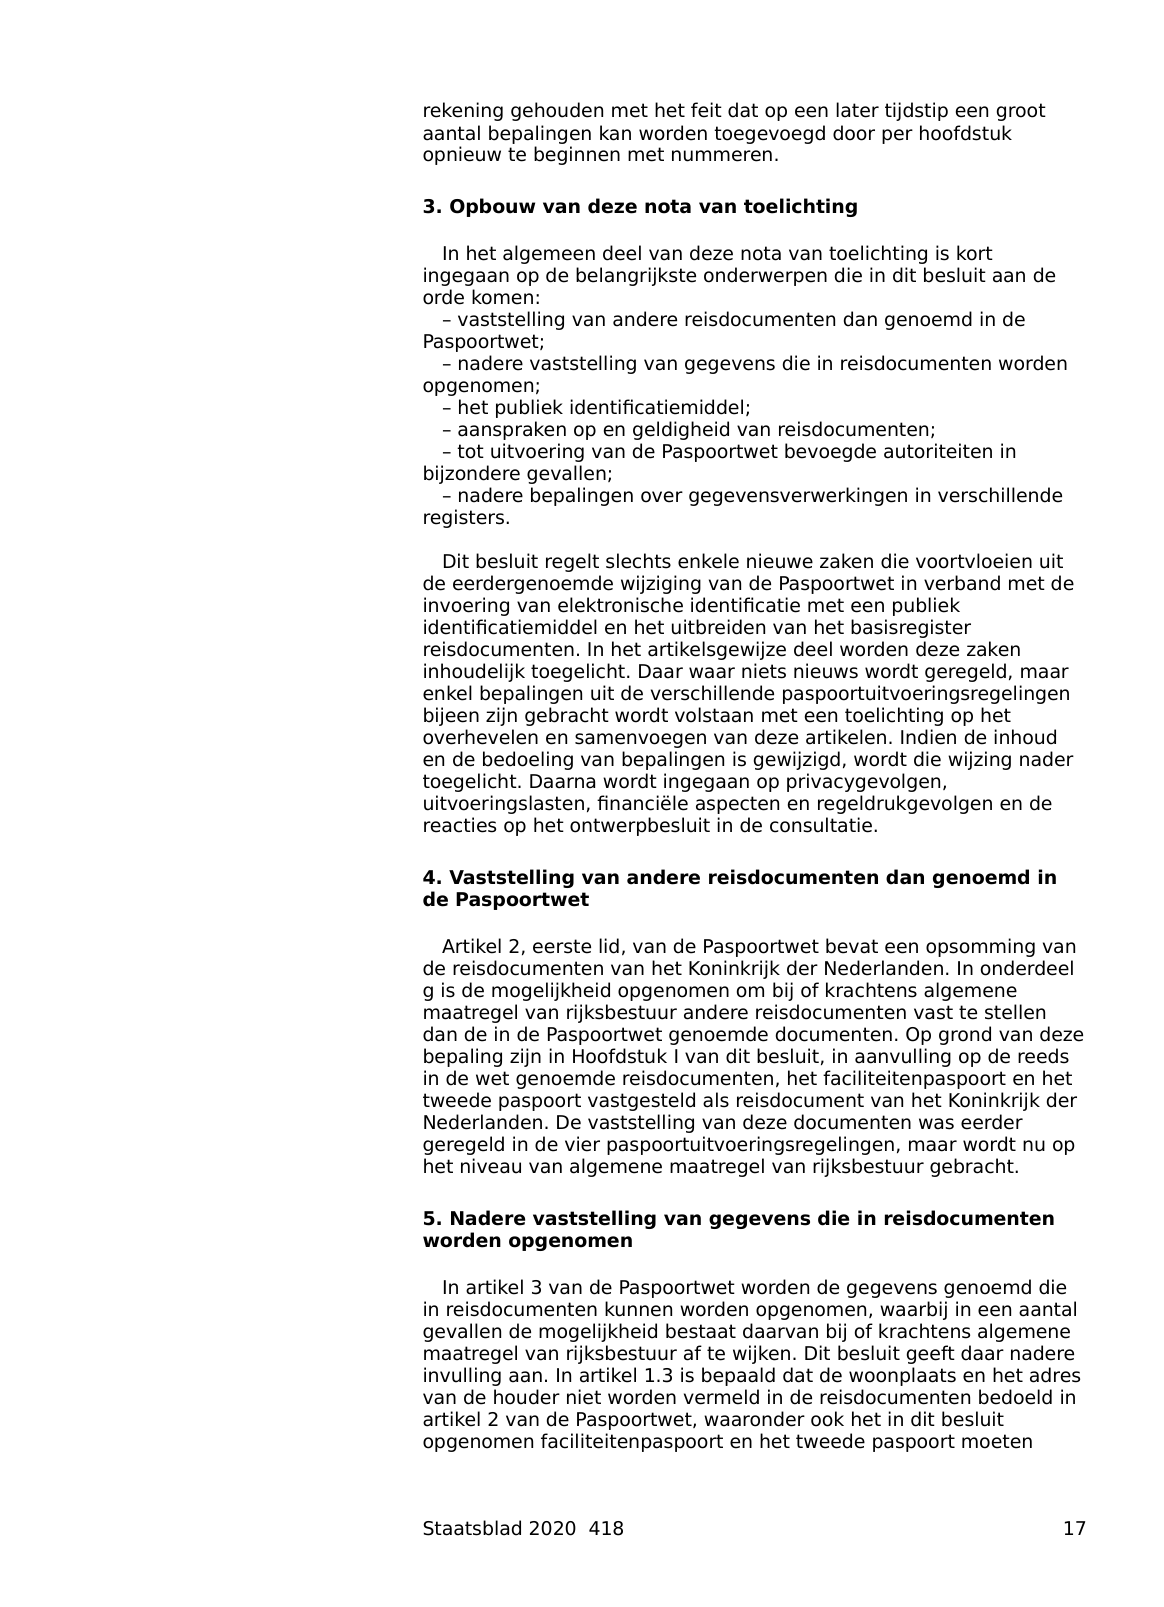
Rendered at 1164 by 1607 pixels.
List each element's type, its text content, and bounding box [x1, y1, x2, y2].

text In het algemeen deel van deze nota van toelichting is kort ingegaan op de belangrijkste onderwerpen die in dit besluit aan de orde komen: [422, 243, 1087, 309]
text rekening gehouden met het feit dat op een later tijdstip een groot aantal bepalingen kan worden toegevoegd door per hoofdstuk opnieuw te beginnen met nummeren. [422, 100, 1087, 166]
text – tot uitvoering van de Paspoortwet bevoegde autoriteiten in bijzondere gevallen; [422, 441, 1087, 485]
text – vaststelling van andere reisdocumenten dan genoemd in de Paspoortwet; [422, 309, 1087, 353]
text – aanspraken op en geldigheid van reisdocumenten; [422, 419, 1087, 441]
text – nadere bepalingen over gegevensverwerkingen in verschillende registers. [422, 485, 1087, 529]
subtitle 5. Nadere vaststelling van gegevens die in reisdocumenten worden opgenomen [422, 1208, 1087, 1252]
subtitle 4. Vaststelling van andere reisdocumenten dan genoemd in de Paspoortwet [422, 867, 1087, 911]
subtitle 3. Opbouw van deze nota van toelichting [422, 196, 1087, 218]
text Artikel 2, eerste lid, van de Paspoortwet bevat een opsomming van de reisdocumenten van het Koninkrijk der Nederlanden. In onderdeel g is de mogelijkheid opgenomen om bij of krachtens algemene maatregel van rijksbestuur andere reisdocumenten vast te stellen dan de in de Paspoortwet genoemde documenten. Op grond van deze bepaling zijn in Hoofdstuk I van dit besluit, in aanvulling op de reeds in de wet genoemde reisdocumenten, het faciliteitenpaspoort en het tweede paspoort vastgesteld als reisdocument van het Koninkrijk der Nederlanden. De vaststelling van deze documenten was eerder geregeld in de vier paspoortuitvoeringsregelingen, maar wordt nu op het niveau van algemene maatregel van rijksbestuur gebracht. [422, 936, 1087, 1178]
text – het publiek identificatiemiddel; [422, 397, 1087, 419]
text Dit besluit regelt slechts enkele nieuwe zaken die voortvloeien uit de eerdergenoemde wijziging van de Paspoortwet in verband met de invoering van elektronische identificatie met een publiek identificatiemiddel en het uitbreiden van het basisregister reisdocumenten. In het artikelsgewijze deel worden deze zaken inhoudelijk toegelicht. Daar waar niets nieuws wordt geregeld, maar enkel bepalingen uit de verschillende paspoortuitvoeringsregelingen bijeen zijn gebracht wordt volstaan met een toelichting op het overhevelen en samenvoegen van deze artikelen. Indien de inhoud en de bedoeling van bepalingen is gewijzigd, wordt die wijzing nader toegelicht. Daarna wordt ingegaan op privacygevolgen, uitvoeringslasten, financiële aspecten en regeldrukgevolgen en de reacties op het ontwerpbesluit in de consultatie. [422, 551, 1087, 837]
text In artikel 3 van de Paspoortwet worden de gegevens genoemd die in reisdocumenten kunnen worden opgenomen, waarbij in een aantal gevallen de mogelijkheid bestaat daarvan bij of krachtens algemene maatregel van rijksbestuur af te wijken. Dit besluit geeft daar nadere invulling aan. In artikel 1.3 is bepaald dat de woonplaats en het adres van de houder niet worden vermeld in de reisdocumenten bedoeld in artikel 2 van de Paspoortwet, waaronder ook het in dit besluit opgenomen faciliteitenpaspoort en het tweede paspoort moeten [422, 1277, 1087, 1452]
text – nadere vaststelling van gegevens die in reisdocumenten worden opgenomen; [422, 353, 1087, 397]
